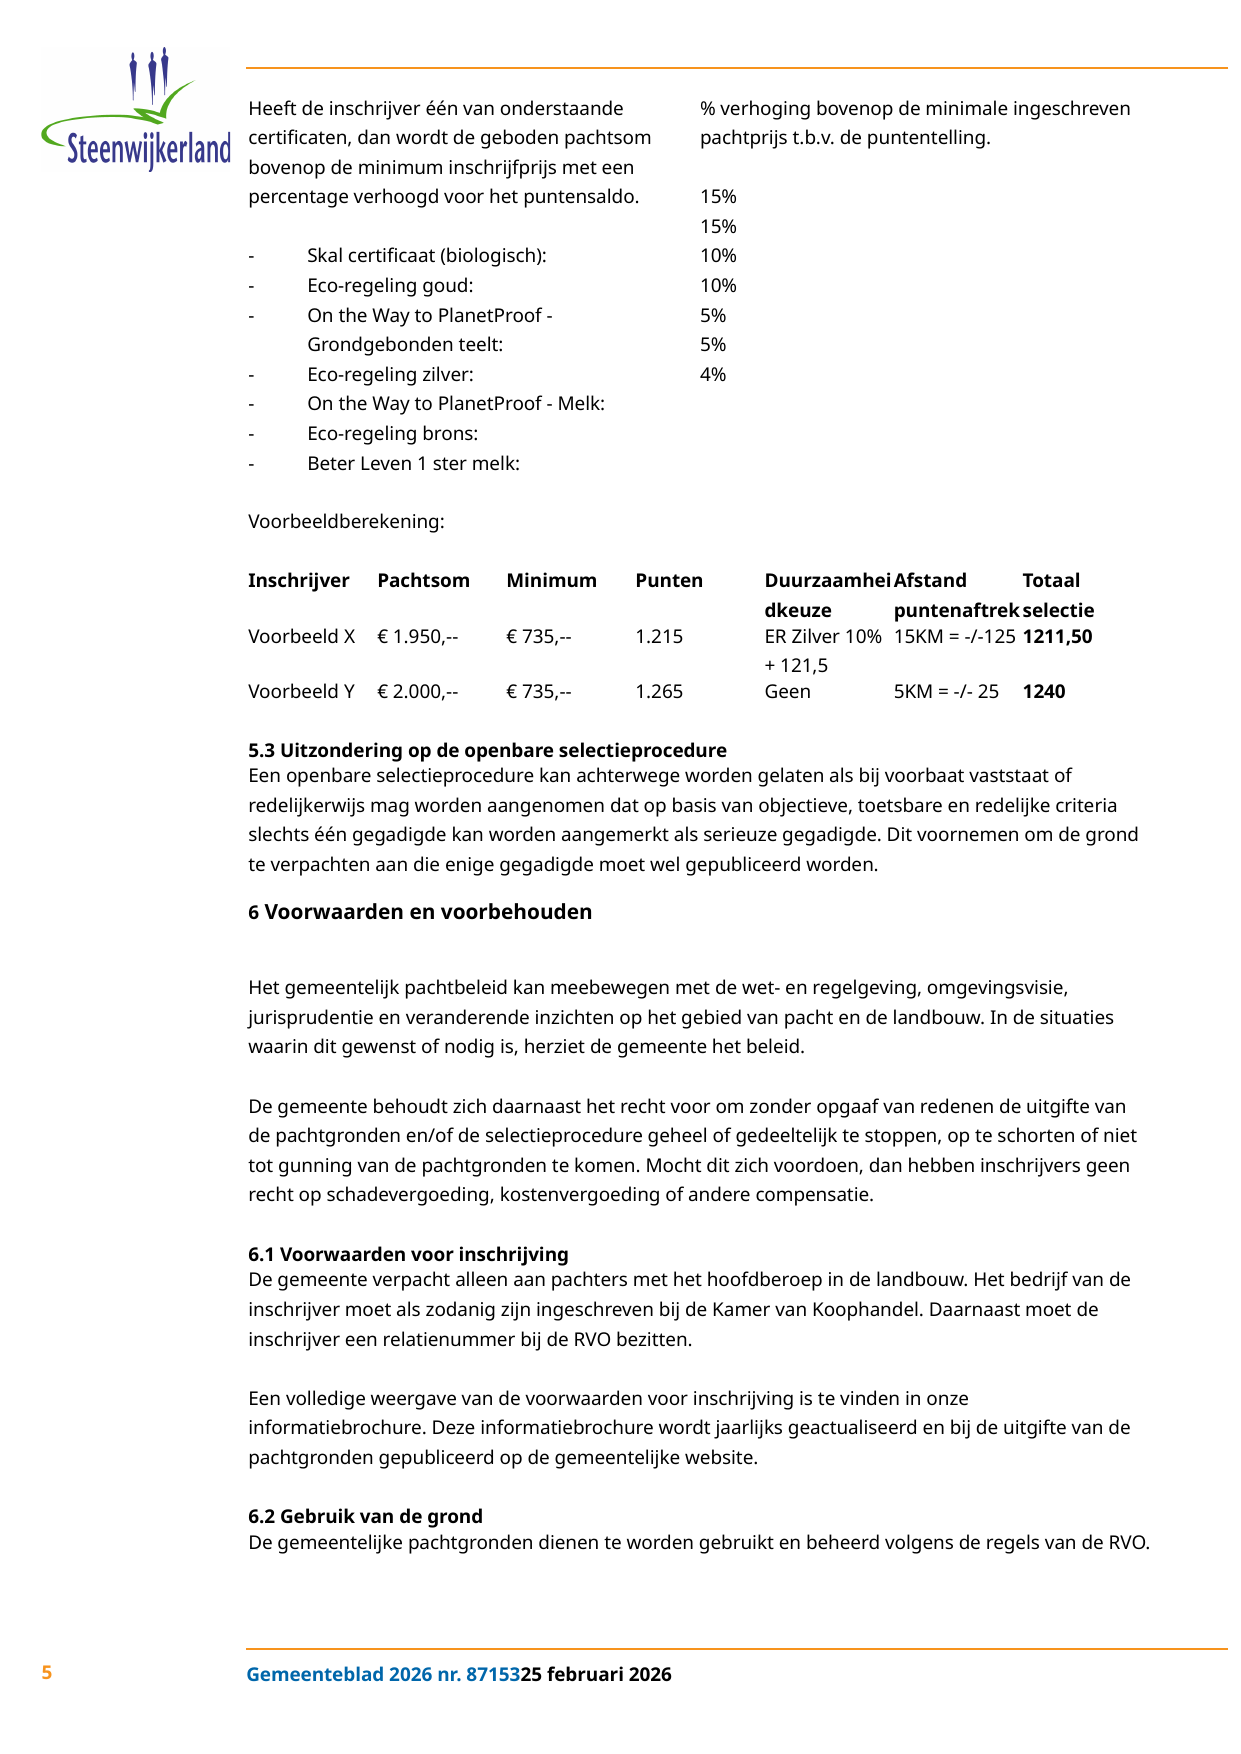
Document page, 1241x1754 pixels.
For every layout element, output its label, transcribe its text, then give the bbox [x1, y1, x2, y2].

table_header Totaal selectie [1023, 568, 1152, 623]
table_cell 5KM = -/- 25 [894, 678, 1022, 704]
text 6.1 Voorwaarden voor inschrijving [248, 1241, 1152, 1267]
table_cell Voorbeeld X [248, 623, 377, 678]
table_cell Voorbeeld Y [248, 678, 377, 704]
table_header Inschrijver [248, 568, 377, 623]
table_cell € 735,-- [506, 623, 635, 678]
text 6 Voorwaarden en voorbehouden [248, 897, 1152, 925]
table_cell € 2.000,-- [377, 678, 506, 704]
text 5.3 Uitzondering op de openbare selectieprocedure [248, 737, 1152, 762]
table_cell % verhoging bovenop de minimale ingeschreven pachtprijs t.b.v. de puntentelling. 15% 15% 10% 10% 5% 5% 4% [700, 95, 1152, 476]
table_cell € 735,-- [506, 678, 635, 704]
table_header Duurzaamheidkeuze [764, 568, 893, 623]
table_cell 1.265 [635, 678, 764, 704]
text De gemeente behoudt zich daarnaast het recht voor om zonder opgaaf van redenen de uitgifte van de pachtgronden en/of de selectieprocedure geheel of gedeeltelijk te stoppen, op te schorten of niet tot gunning van de pachtgronden te komen. Mocht dit zich voordoen, dan hebben inschrijvers geen recht op schadevergoeding, kostenvergoeding of andere compensatie. [248, 1093, 1152, 1207]
table_cell 1211,50 [1023, 623, 1152, 678]
table_header Pachtsom [377, 568, 506, 623]
table_cell 1.215 [635, 623, 764, 678]
text 6.2 Gebruik van de grond [248, 1503, 1152, 1529]
text De gemeentelijke pachtgronden dienen te worden gebruikt en beheerd volgens de regels van de RVO. [248, 1529, 1152, 1555]
table_header Afstand puntenaftrek [894, 568, 1022, 623]
picture [41, 47, 231, 172]
text Een openbare selectieprocedure kan achterwege worden gelaten als bij voorbaat vaststaat of redelijkerwijs mag worden aangenomen dat op basis van objectieve, toetsbare en redelijke criteria slechts één gegadigde kan worden aangemerkt als serieuze gegadigde. Dit voornemen om de grond te verpachten aan die enige gegadigde moet wel gepubliceerd worden. [248, 762, 1152, 877]
text Een volledige weergave van de voorwaarden voor inschrijving is te vinden in onze informatiebrochure. Deze informatiebrochure wordt jaarlijks geactualiseerd en bij de uitgifte van de pachtgronden gepubliceerd op de gemeentelijke website. [248, 1385, 1152, 1470]
text Het gemeentelijk pachtbeleid kan meebewegen met de wet- en regelgeving, omgevingsvisie, jurisprudentie en veranderende inzichten op het gebied van pacht en de landbouw. In de situaties waarin dit gewenst of nodig is, herziet de gemeente het beleid. [248, 974, 1152, 1059]
table_cell 1240 [1023, 678, 1152, 704]
table_header Minimum [506, 568, 635, 623]
table_header Punten [635, 568, 764, 623]
table_cell Heeft de inschrijver één van onderstaande certificaten, dan wordt de geboden pachtsom bovenop de minimum inschrijfprijs met een percentage verhoogd voor het puntensaldo. Skal certificaat (biologisch): Eco-regeling goud: On the Way to PlanetProof - Grondgebonden teelt: Eco-regeling zilver: On the Way to PlanetProof - Melk: Eco-regeling brons: Beter Leven 1 ster melk: [248, 95, 700, 476]
table_cell Geen [764, 678, 893, 704]
text De gemeente verpacht alleen aan pachters met het hoofdberoep in de landbouw. Het bedrijf van de inschrijver moet als zodanig zijn ingeschreven bij de Kamer van Koophandel. Daarnaast moet de inschrijver een relatienummer bij de RVO bezitten. [248, 1267, 1152, 1351]
table_cell ER Zilver 10% + 121,5 [764, 623, 893, 678]
text Voorbeeldberekening: [248, 508, 1152, 534]
table_cell € 1.950,-- [377, 623, 506, 678]
table_cell 15KM = -/-125 [894, 623, 1022, 678]
